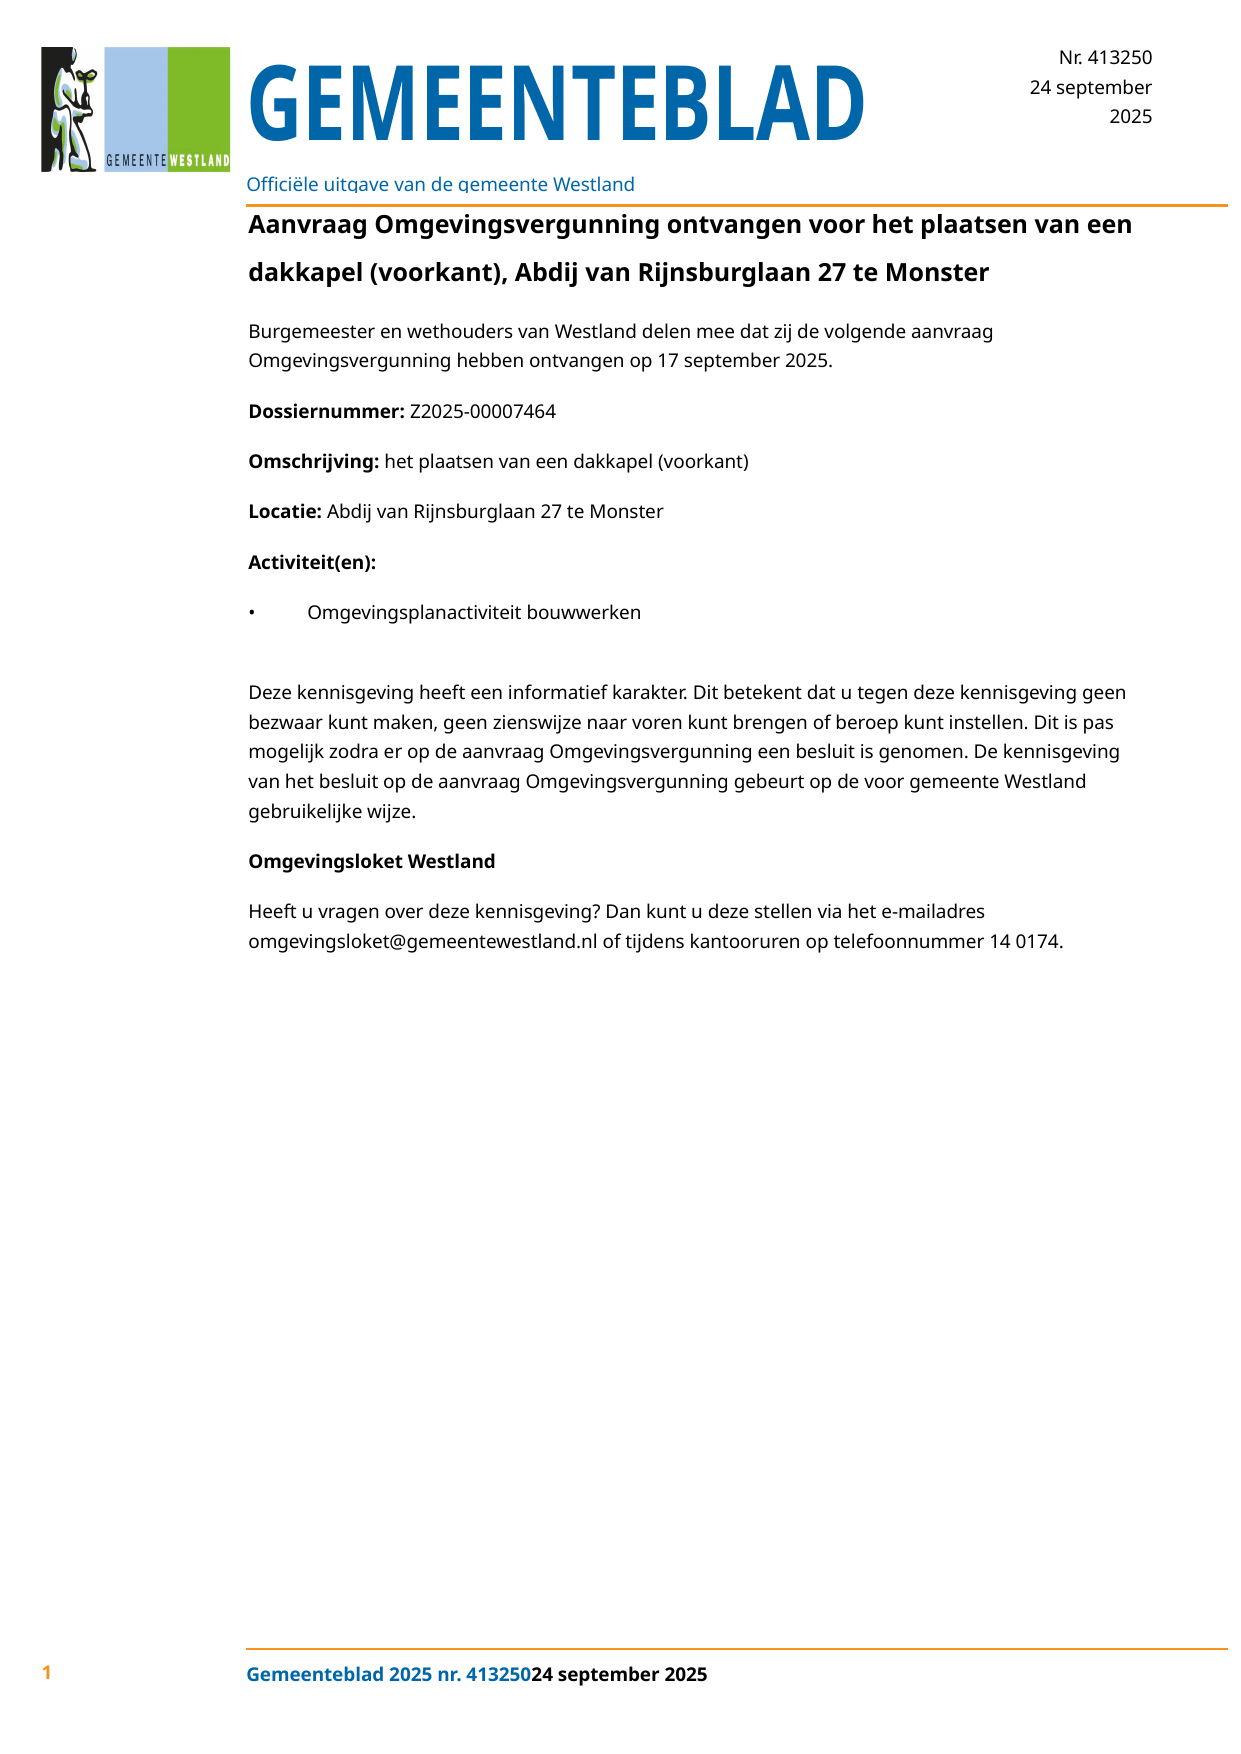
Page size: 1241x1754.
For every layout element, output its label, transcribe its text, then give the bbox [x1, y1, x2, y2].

text Heeft u vragen over deze kennisgeving? Dan kunt u deze stellen via het e-mailadres omgevingsloket@gemeentewestland.nl of tijdens kantooruren op telefoonnummer 14 0174. [248, 899, 1152, 954]
text Activiteit(en): [248, 549, 1152, 575]
text Omschrijving: het plaatsen van een dakkapel (voorkant) [248, 448, 1152, 474]
text Deze kennisgeving heeft een informatief karakter. Dit betekent dat u tegen deze kennisgeving geen bezwaar kunt maken, geen zienswijze naar voren kunt brengen of beroep kunt instellen. Dit is pas mogelijk zodra er op de aanvraag Omgevingsvergunning een besluit is genomen. De kennisgeving van het besluit op de aanvraag Omgevingsvergunning gebeurt op de voor gemeente Westland gebruikelijke wijze. [248, 679, 1152, 824]
text Aanvraag Omgevingsvergunning ontvangen voor het plaatsen van een dakkapel (voorkant), Abdij van Rijnsburglaan 27 te Monster [248, 207, 1152, 288]
text Burgemeester en wethouders van Westland delen mee dat zij de volgende aanvraag Omgevingsvergunning hebben ontvangen op 17 september 2025. [248, 318, 1152, 373]
text Dossiernummer: Z2025-00007464 [248, 398, 1152, 424]
list Omgevingsplanactiviteit bouwwerken [248, 599, 1152, 625]
text Locatie: Abdij van Rijnsburglaan 27 te Monster [248, 499, 1152, 524]
picture [41, 47, 231, 172]
text Omgevingsloket Westland [248, 848, 1152, 874]
